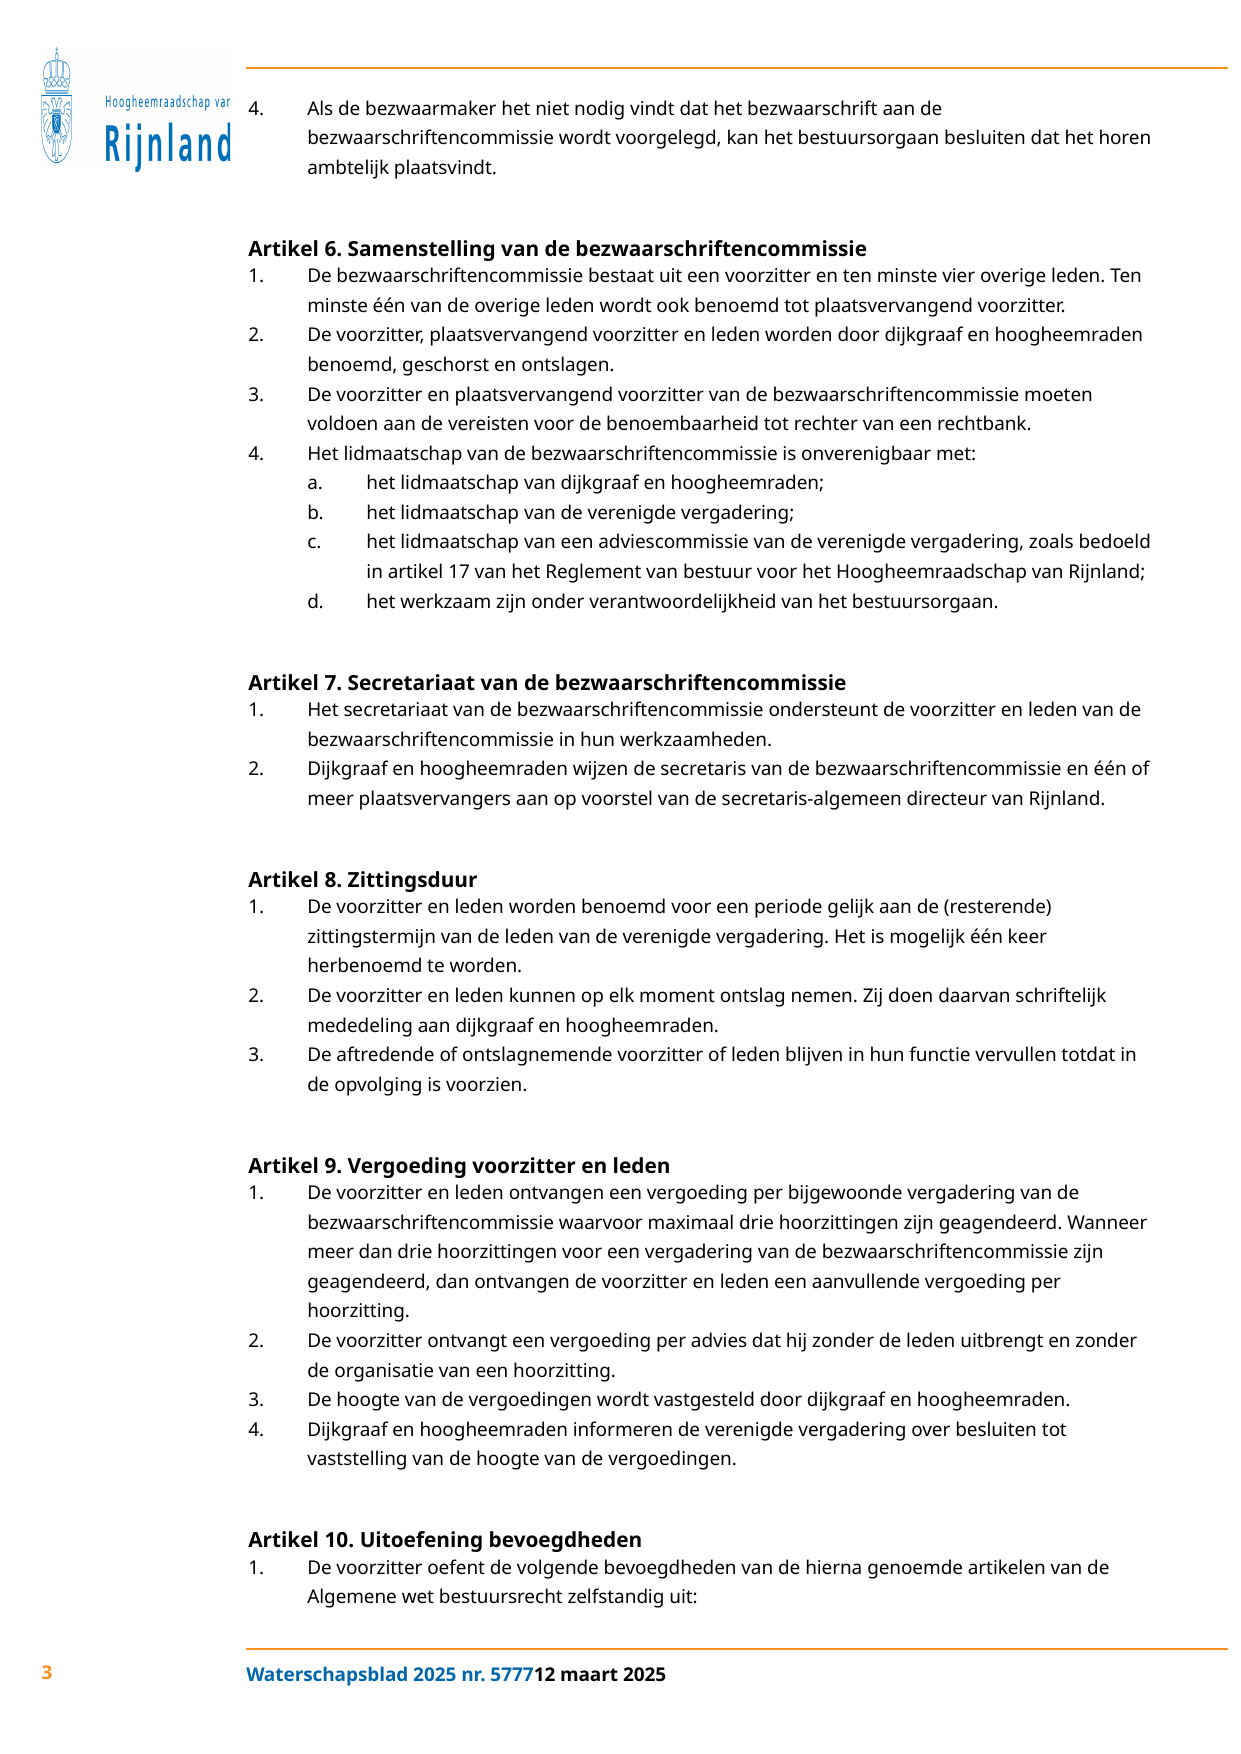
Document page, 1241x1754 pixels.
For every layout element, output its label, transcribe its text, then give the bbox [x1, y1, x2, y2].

list De voorzitter ontvangt een vergoeding per advies dat hij zonder de leden uitbrengt en zonder de organisatie van een hoorzitting. [248, 1327, 1152, 1383]
list Het lidmaatschap van de bezwaarschriftencommissie is onverenigbaar met: [248, 440, 1152, 466]
list het lidmaatschap van dijkgraaf en hoogheemraden; [307, 469, 1152, 495]
text Artikel 9. Vergoeding voorzitter en leden [248, 1151, 1152, 1179]
text Artikel 7. Secretariaat van de bezwaarschriftencommissie [248, 668, 1152, 696]
picture [41, 47, 231, 172]
text Artikel 6. Samenstelling van de bezwaarschriftencommissie [248, 234, 1152, 262]
list Het secretariaat van de bezwaarschriftencommissie ondersteunt de voorzitter en leden van de bezwaarschriftencommissie in hun werkzaamheden. [248, 696, 1152, 752]
list De voorzitter, plaatsvervangend voorzitter en leden worden door dijkgraaf en hoogheemraden benoemd, geschorst en ontslagen. [248, 322, 1152, 377]
text Artikel 8. Zittingsduur [248, 865, 1152, 893]
list het werkzaam zijn onder verantwoordelijkheid van het bestuursorgaan. [307, 588, 1152, 613]
list De bezwaarschriftencommissie bestaat uit een voorzitter en ten minste vier overige leden. Ten minste één van de overige leden wordt ook benoemd tot plaatsvervangend voorzitter. [248, 262, 1152, 318]
list het lidmaatschap van een adviescommissie van de verenigde vergadering, zoals bedoeld in artikel 17 van het Reglement van bestuur voor het Hoogheemraadschap van Rijnland; [307, 529, 1152, 584]
list De voorzitter en leden ontvangen een vergoeding per bijgewoonde vergadering van de bezwaarschriftencommissie waarvoor maximaal drie hoorzittingen zijn geagendeerd. Wanneer meer dan drie hoorzittingen voor een vergadering van de bezwaarschriftencommissie zijn geagendeerd, dan ontvangen de voorzitter en leden een aanvullende vergoeding per hoorzitting. [248, 1179, 1152, 1323]
list Dijkgraaf en hoogheemraden wijzen de secretaris van de bezwaarschriftencommissie en één of meer plaatsvervangers aan op voorstel van de secretaris-algemeen directeur van Rijnland. [248, 755, 1152, 811]
list De voorzitter en leden worden benoemd voor een periode gelijk aan de (resterende) zittingstermijn van de leden van de verenigde vergadering. Het is mogelijk één keer herbenoemd te worden. [248, 893, 1152, 978]
list De hoogte van de vergoedingen wordt vastgesteld door dijkgraaf en hoogheemraden. [248, 1386, 1152, 1412]
list De voorzitter oefent de volgende bevoegdheden van de hierna genoemde artikelen van de Algemene wet bestuursrecht zelfstandig uit: [248, 1554, 1152, 1609]
text Artikel 10. Uitoefening bevoegdheden [248, 1526, 1152, 1554]
list Als de bezwaarmaker het niet nodig vindt dat het bezwaarschrift aan de bezwaarschriftencommissie wordt voorgelegd, kan het bestuursorgaan besluiten dat het horen ambtelijk plaatsvindt. [248, 95, 1152, 180]
list De voorzitter en plaatsvervangend voorzitter van de bezwaarschriftencommissie moeten voldoen aan de vereisten voor de benoembaarheid tot rechter van een rechtbank. [248, 381, 1152, 436]
list De aftredende of ontslagnemende voorzitter of leden blijven in hun functie vervullen totdat in de opvolging is voorzien. [248, 1041, 1152, 1097]
list het lidmaatschap van de verenigde vergadering; [307, 499, 1152, 525]
list Dijkgraaf en hoogheemraden informeren de verenigde vergadering over besluiten tot vaststelling van de hoogte van de vergoedingen. [248, 1416, 1152, 1471]
list De voorzitter en leden kunnen op elk moment ontslag nemen. Zij doen daarvan schriftelijk mededeling aan dijkgraaf en hoogheemraden. [248, 982, 1152, 1037]
